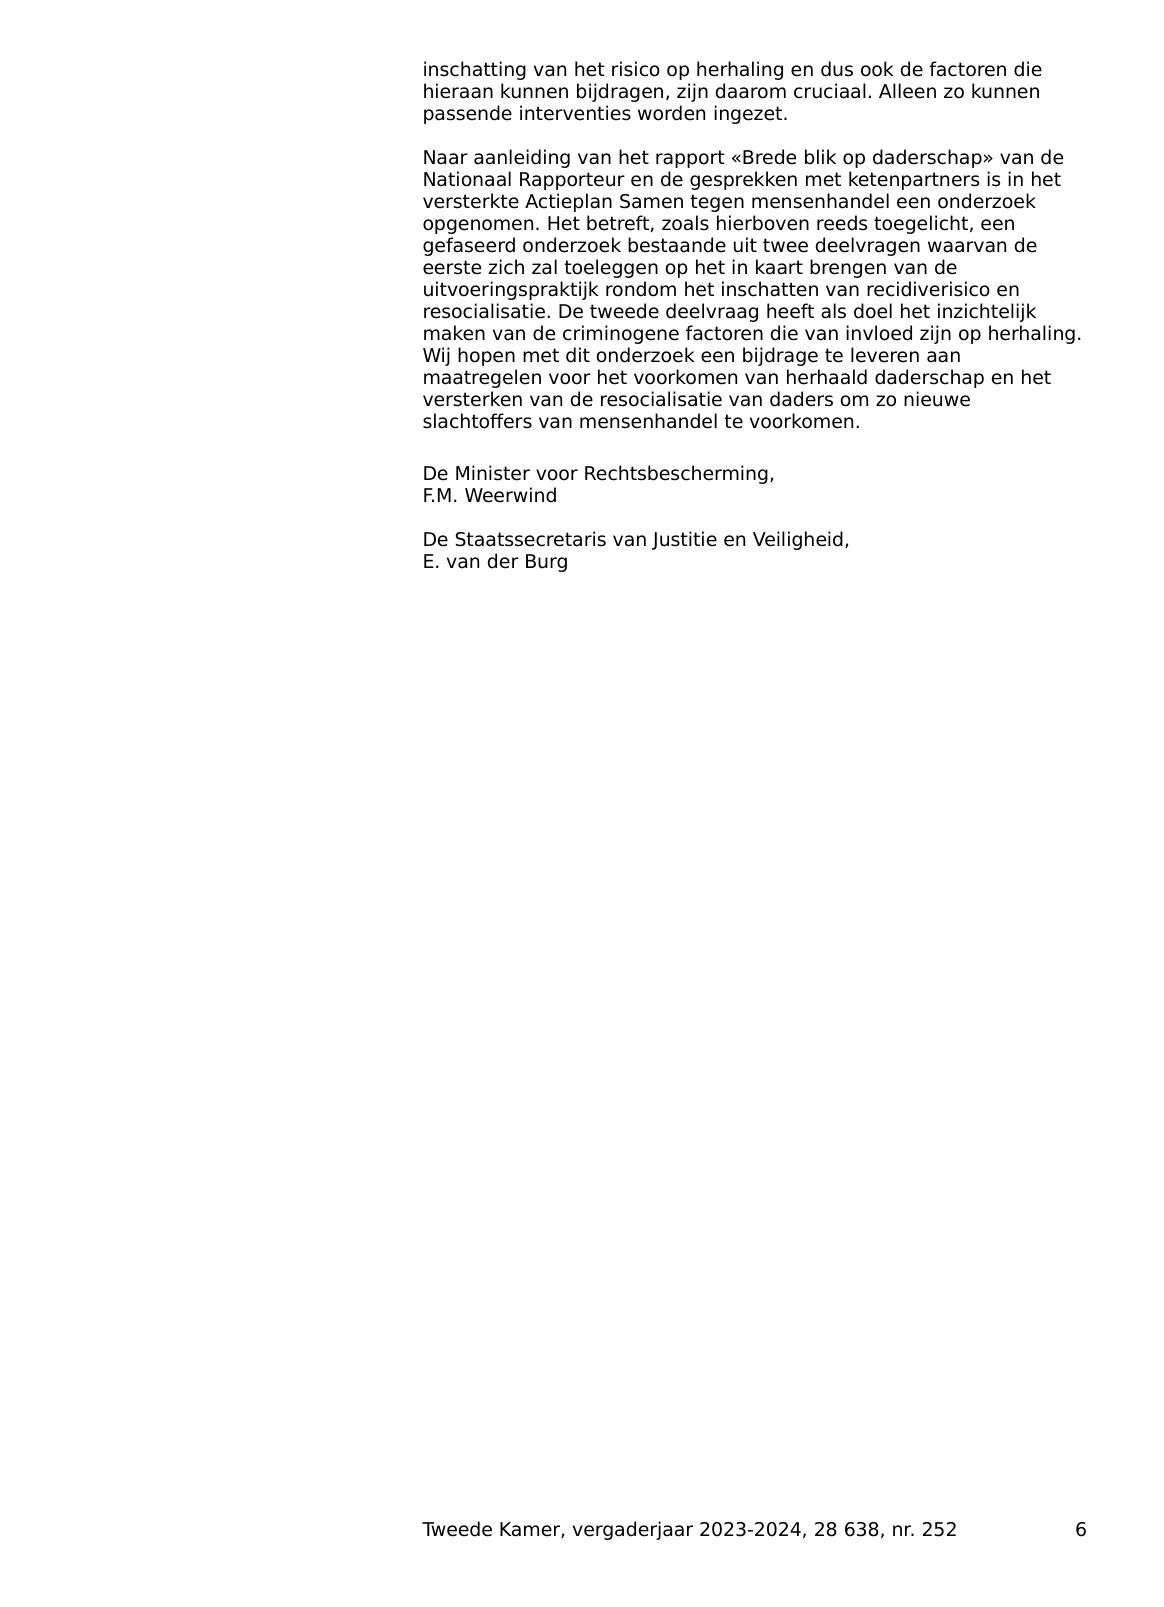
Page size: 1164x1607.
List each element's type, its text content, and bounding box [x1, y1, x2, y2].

text De Minister voor Rechtsbescherming, F.M. Weerwind [422, 463, 1087, 507]
text inschatting van het risico op herhaling en dus ook de factoren die hieraan kunnen bijdragen, zijn daarom cruciaal. Alleen zo kunnen passende interventies worden ingezet. [422, 59, 1087, 125]
text De Staatssecretaris van Justitie en Veiligheid, E. van der Burg [422, 529, 1087, 573]
text Naar aanleiding van het rapport «Brede blik op daderschap» van de Nationaal Rapporteur en de gesprekken met ketenpartners is in het versterkte Actieplan Samen tegen mensenhandel een onderzoek opgenomen. Het betreft, zoals hierboven reeds toegelicht, een gefaseerd onderzoek bestaande uit twee deelvragen waarvan de eerste zich zal toeleggen op het in kaart brengen van de uitvoeringspraktijk rondom het inschatten van recidiverisico en resocialisatie. De tweede deelvraag heeft als doel het inzichtelijk maken van de criminogene factoren die van invloed zijn op herhaling. Wij hopen met dit onderzoek een bijdrage te leveren aan maatregelen voor het voorkomen van herhaald daderschap en het versterken van de resocialisatie van daders om zo nieuwe slachtoffers van mensenhandel te voorkomen. [422, 147, 1087, 433]
